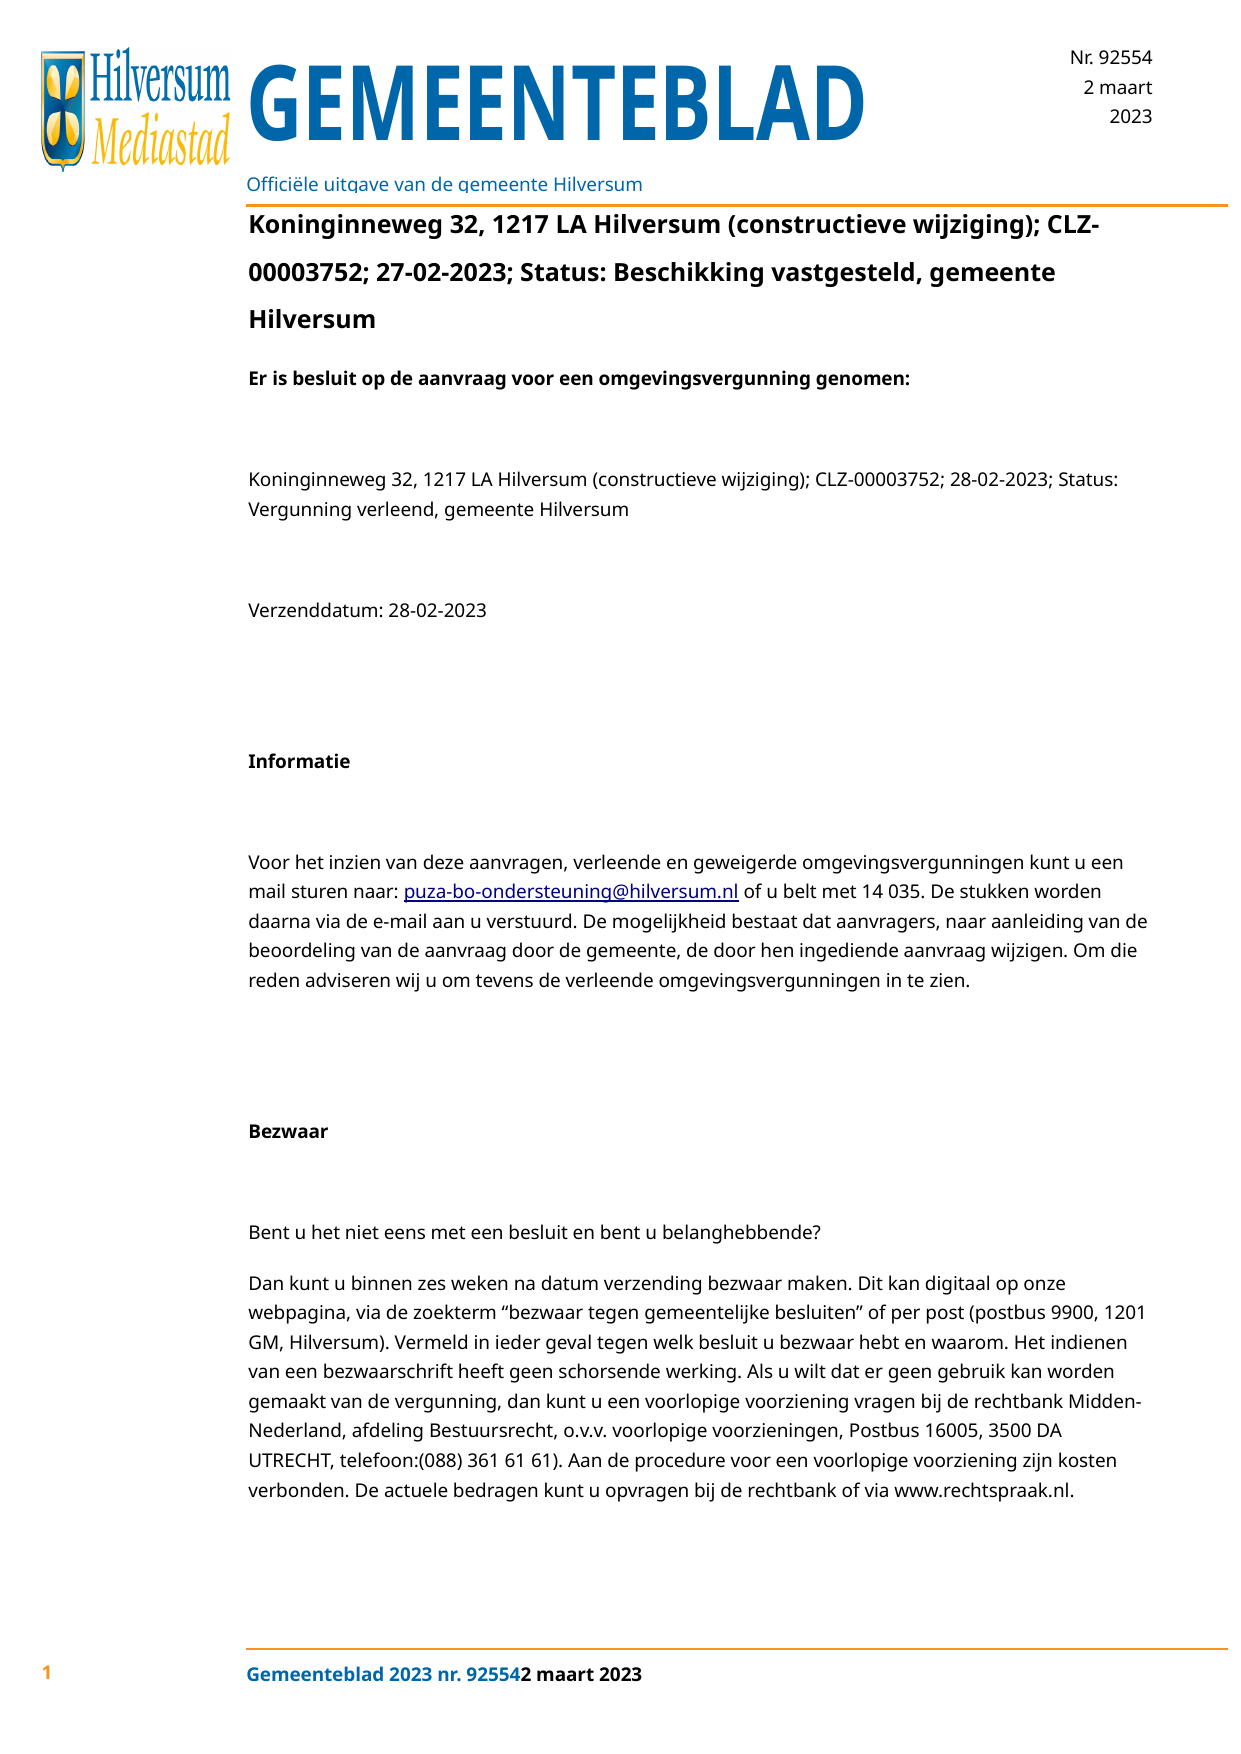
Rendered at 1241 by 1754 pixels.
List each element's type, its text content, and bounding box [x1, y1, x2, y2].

text Voor het inzien van deze aanvragen, verleende en geweigerde omgevingsvergunningen kunt u een mail sturen naar: puza-bo-ondersteuning@hilversum.nl of u belt met 14 035. De stukken worden daarna via de e-mail aan u verstuurd. De mogelijkheid bestaat dat aanvragers, naar aanleiding van de beoordeling van de aanvraag door de gemeente, de door hen ingediende aanvraag wijzigen. Om die reden adviseren wij u om tevens de verleende omgevingsvergunningen in te zien. [248, 849, 1152, 993]
text Verzenddatum: 28-02-2023 [248, 597, 1152, 622]
text Koninginneweg 32, 1217 LA Hilversum (constructieve wijziging); CLZ-00003752; 28-02-2023; Status: Vergunning verleend, gemeente Hilversum [248, 466, 1152, 522]
picture [41, 47, 231, 172]
text Bent u het niet eens met een besluit en bent u belanghebbende? [248, 1219, 1152, 1245]
text Informatie [248, 748, 1152, 774]
text Dan kunt u binnen zes weken na datum verzending bezwaar maken. Dit kan digitaal op onze webpagina, via de zoekterm “bezwaar tegen gemeentelijke besluiten” of per post (postbus 9900, 1201 GM, Hilversum). Vermeld in ieder geval tegen welk besluit u bezwaar hebt en waarom. Het indienen van een bezwaarschrift heeft geen schorsende werking. Als u wilt dat er geen gebruik kan worden gemaakt van de vergunning, dan kunt u een voorlopige voorziening vragen bij de rechtbank Midden-Nederland, afdeling Bestuursrecht, o.v.v. voorlopige voorzieningen, Postbus 16005, 3500 DA UTRECHT, telefoon:(088) 361 61 61). Aan de procedure voor een voorlopige voorziening zijn kosten verbonden. De actuele bedragen kunt u opvragen bij de rechtbank of via www.rechtspraak.nl. [248, 1270, 1152, 1502]
text Bezwaar [248, 1118, 1152, 1144]
text Koninginneweg 32, 1217 LA Hilversum (constructieve wijziging); CLZ-00003752; 27-02-2023; Status: Beschikking vastgesteld, gemeente Hilversum [248, 207, 1152, 336]
text Er is besluit op de aanvraag voor een omgevingsvergunning genomen: [248, 366, 1152, 391]
